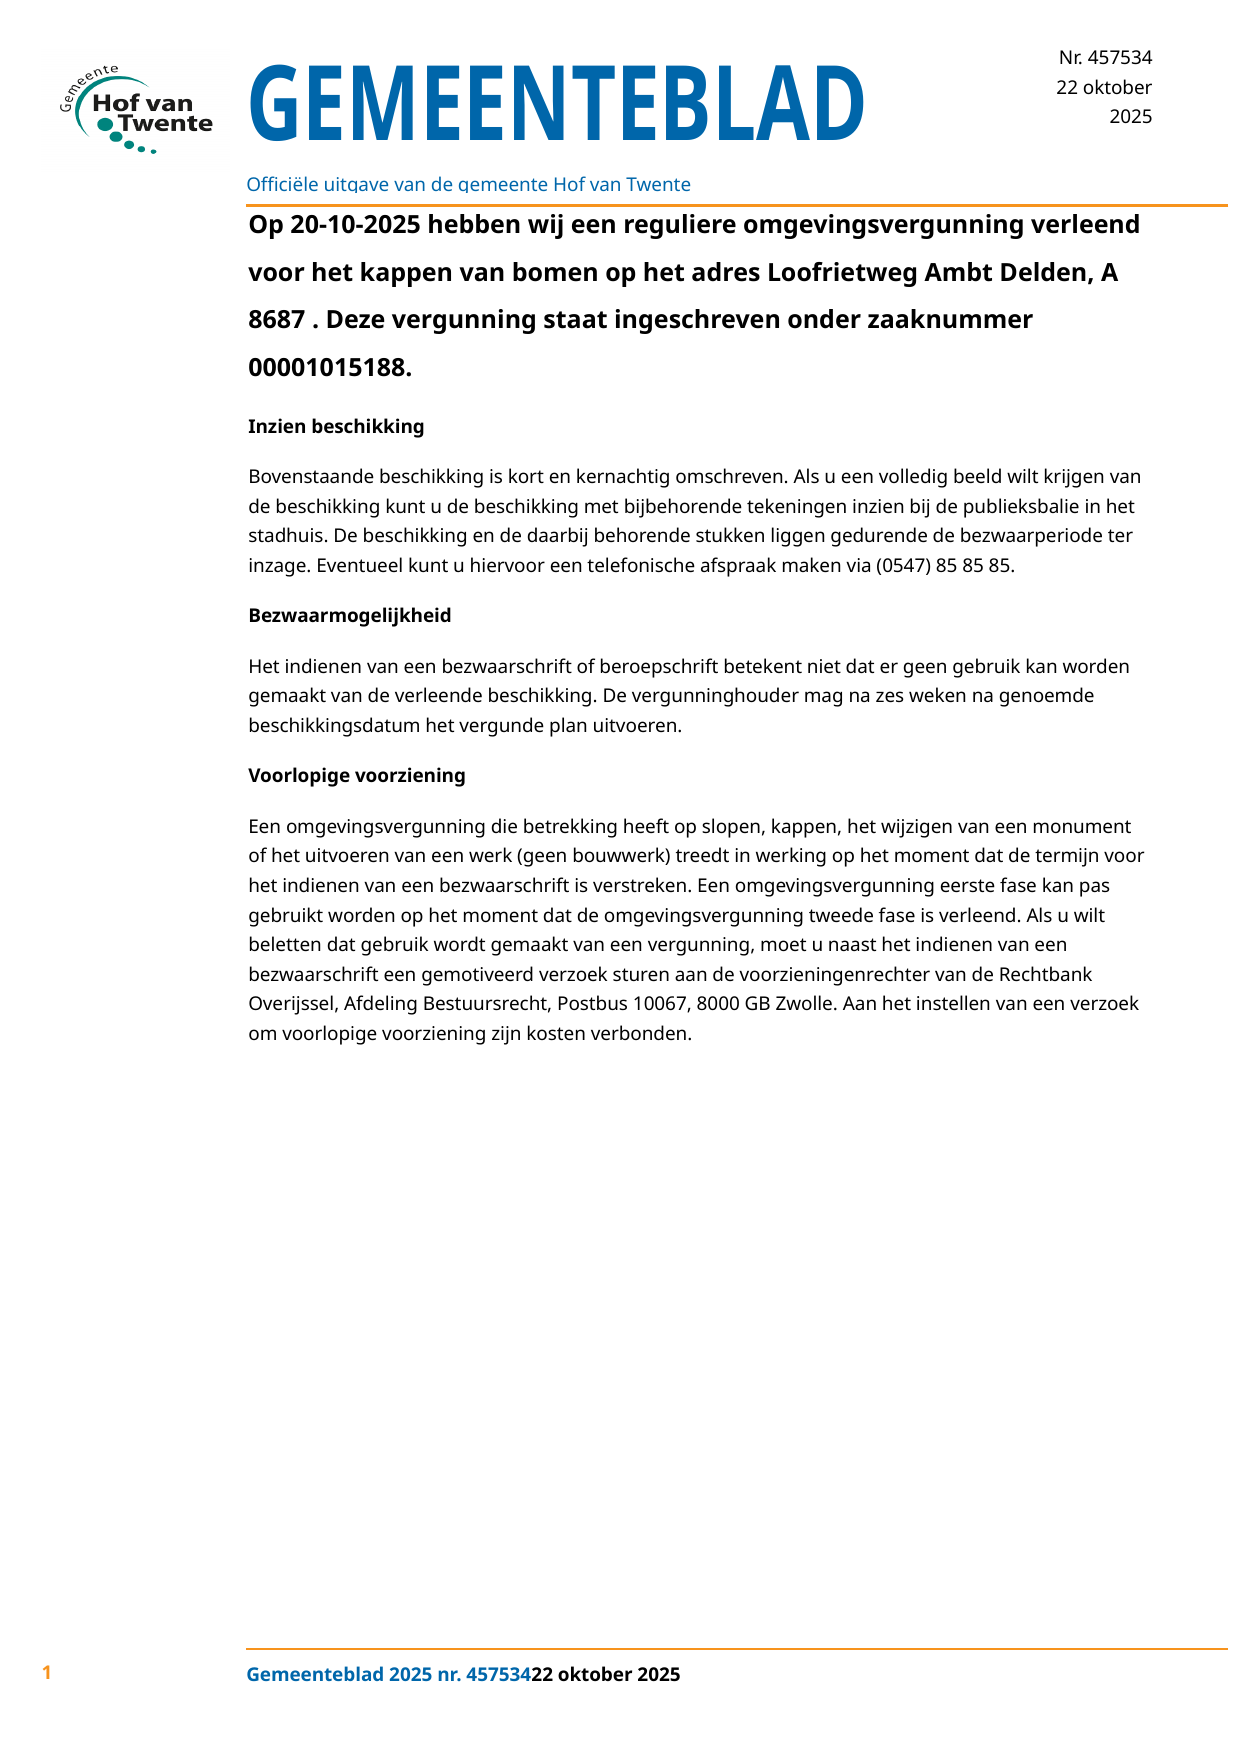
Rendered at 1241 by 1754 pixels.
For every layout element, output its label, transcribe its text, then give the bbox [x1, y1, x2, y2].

text Het indienen van een bezwaarschrift of beroepschrift betekent niet dat er geen gebruik kan worden gemaakt van de verleende beschikking. De vergunninghouder mag na zes weken na genoemde beschikkingsdatum het vergunde plan uitvoeren. [248, 653, 1152, 738]
text Op 20-10-2025 hebben wij een reguliere omgevingsvergunning verleend voor het kappen van bomen op het adres Loofrietweg Ambt Delden, A 8687 . Deze vergunning staat ingeschreven onder zaaknummer 00001015188. [248, 207, 1152, 384]
text Een omgevingsvergunning die betrekking heeft op slopen, kappen, het wijzigen van een monument of het uitvoeren van een werk (geen bouwwerk) treedt in werking op het moment dat de termijn voor het indienen van een bezwaarschrift is verstreken. Een omgevingsvergunning eerste fase kan pas gebruikt worden op het moment dat de omgevingsvergunning tweede fase is verleend. Als u wilt beletten dat gebruik wordt gemaakt van een vergunning, moet u naast het indienen van een bezwaarschrift een gemotiveerd verzoek sturen aan de voorzieningenrechter van de Rechtbank Overijssel, Afdeling Bestuursrecht, Postbus 10067, 8000 GB Zwolle. Aan het instellen van een verzoek om voorlopige voorziening zijn kosten verbonden. [248, 813, 1152, 1046]
text Inzien beschikking [248, 413, 1152, 439]
text Bovenstaande beschikking is kort en kernachtig omschreven. Als u een volledig beeld wilt krijgen van de beschikking kunt u de beschikking met bijbehorende tekeningen inzien bij de publieksbalie in het stadhuis. De beschikking en de daarbij behorende stukken liggen gedurende de bezwaarperiode ter inzage. Eventueel kunt u hiervoor een telefonische afspraak maken via (0547) 85 85 85. [248, 463, 1152, 578]
picture [41, 47, 231, 172]
text Voorlopige voorziening [248, 763, 1152, 788]
text Bezwaarmogelijkheid [248, 603, 1152, 628]
